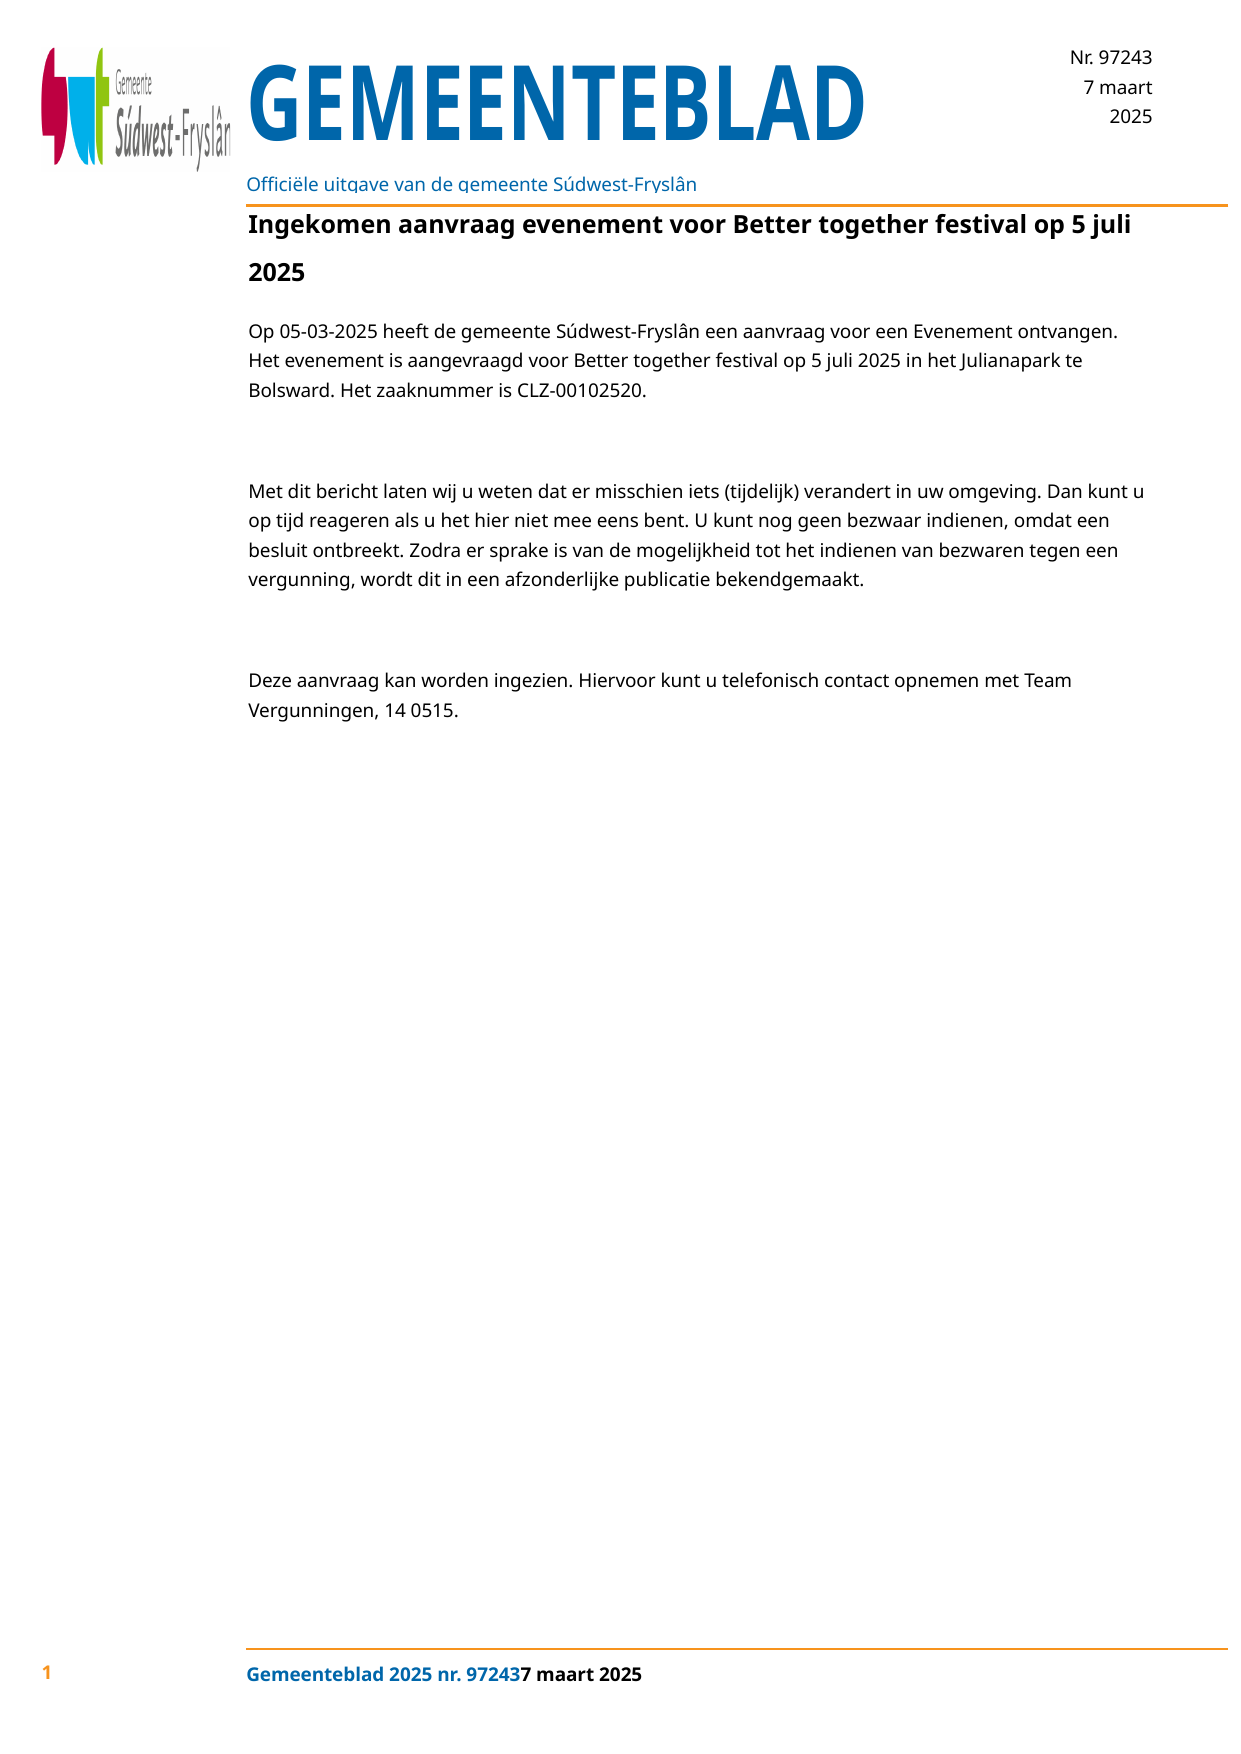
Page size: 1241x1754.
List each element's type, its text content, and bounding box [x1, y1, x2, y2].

picture [41, 47, 231, 172]
text Deze aanvraag kan worden ingezien. Hiervoor kunt u telefonisch contact opnemen met Team Vergunningen, 14 0515. [248, 667, 1152, 723]
text Ingekomen aanvraag evenement voor Better together festival op 5 juli 2025 [248, 207, 1152, 288]
text Met dit bericht laten wij u weten dat er misschien iets (tijdelijk) verandert in uw omgeving. Dan kunt u op tijd reageren als u het hier niet mee eens bent. U kunt nog geen bezwaar indienen, omdat een besluit ontbreekt. Zodra er sprake is van de mogelijkheid tot het indienen van bezwaren tegen een vergunning, wordt dit in een afzonderlijke publicatie bekendgemaakt. [248, 478, 1152, 592]
text Op 05-03-2025 heeft de gemeente Súdwest-Fryslân een aanvraag voor een Evenement ontvangen. Het evenement is aangevraagd voor Better together festival op 5 juli 2025 in het Julianapark te Bolsward. Het zaaknummer is CLZ-00102520. [248, 318, 1152, 403]
